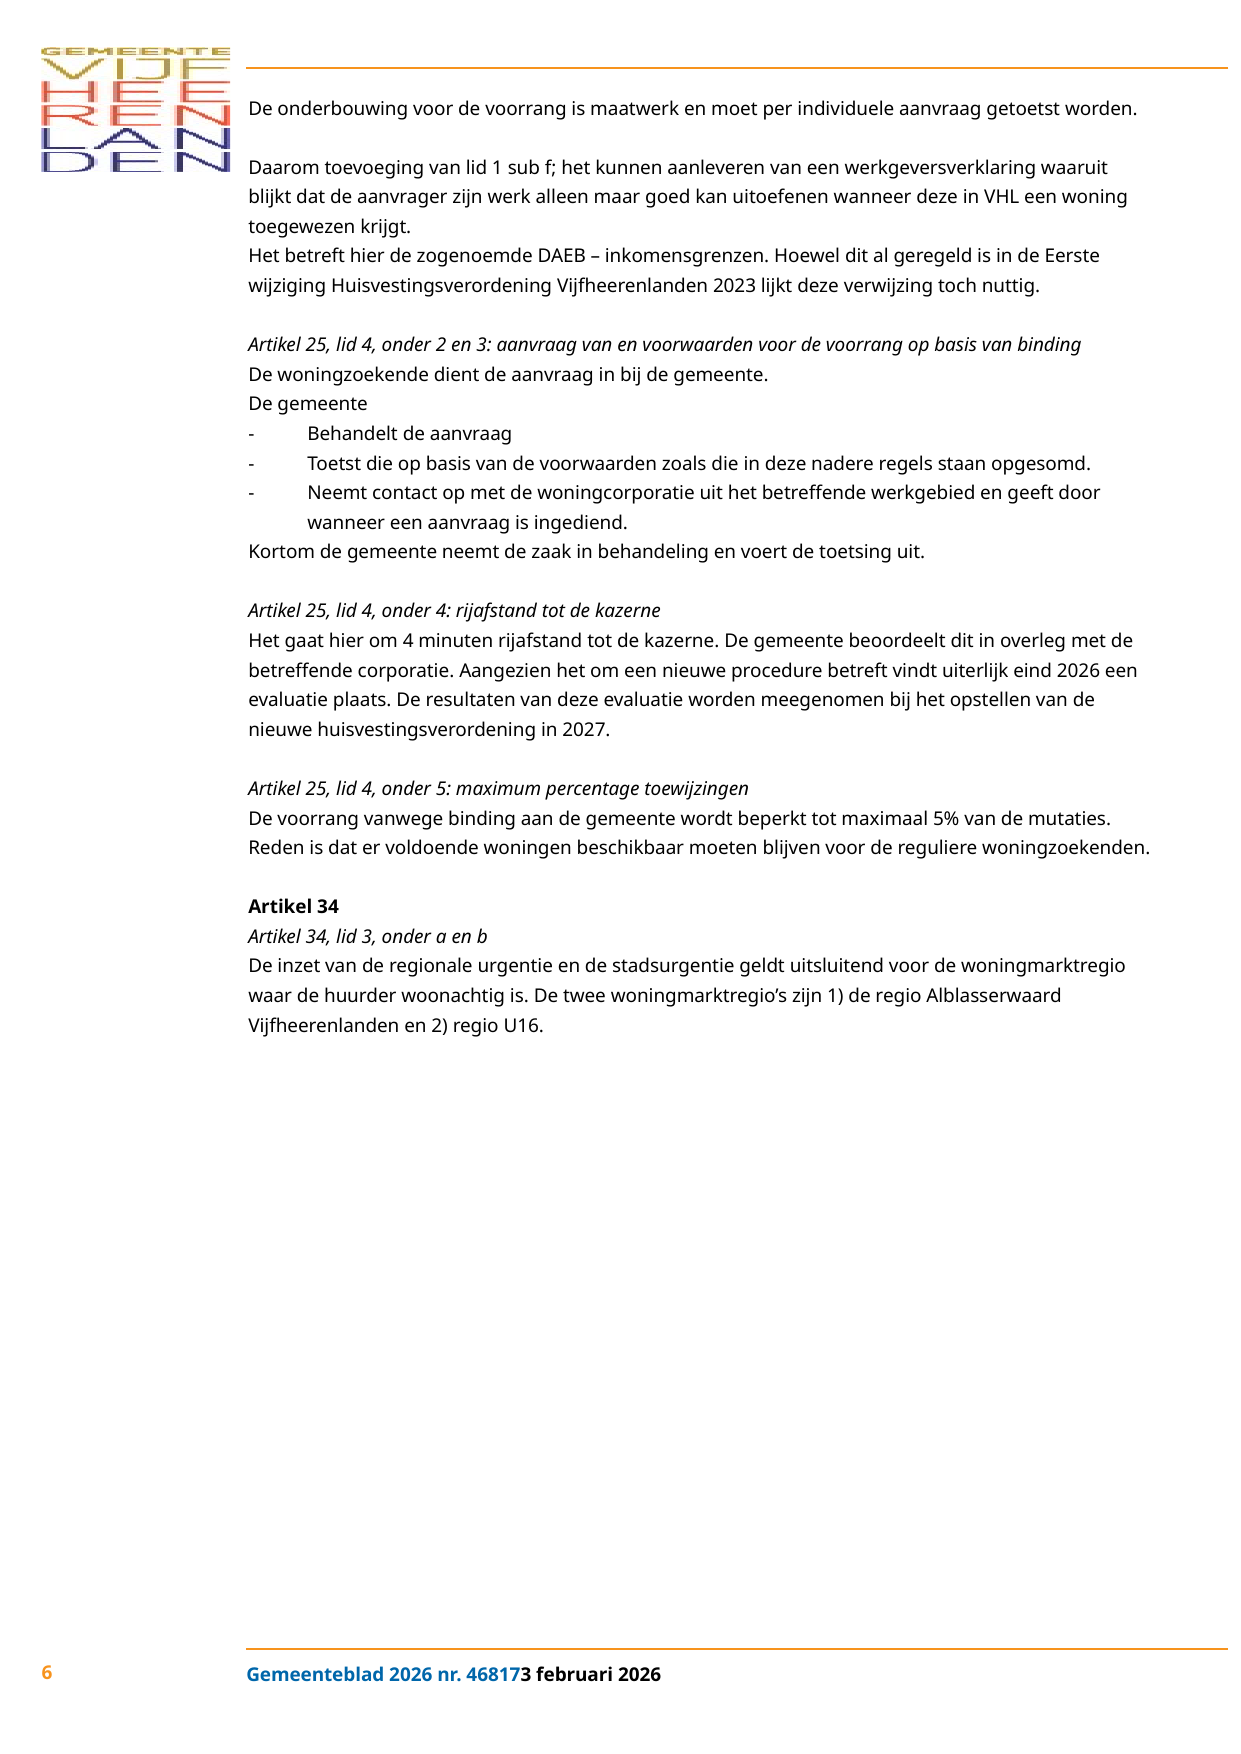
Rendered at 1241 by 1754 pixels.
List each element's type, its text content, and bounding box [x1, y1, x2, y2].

text De onderbouwing voor de voorrang is maatwerk en moet per individuele aanvraag getoetst worden. [248, 95, 1152, 121]
list Toetst die op basis van de voorwaarden zoals die in deze nadere regels staan opgesomd. [248, 450, 1152, 476]
text Artikel 34 [248, 893, 1152, 919]
text Artikel 25, lid 4, onder 5: maximum percentage toewijzingen [248, 775, 1152, 801]
text Artikel 25, lid 4, onder 2 en 3: aanvraag van en voorwaarden voor de voorrang op basis van binding [248, 331, 1152, 357]
text De woningzoekende dient de aanvraag in bij de gemeente. [248, 361, 1152, 387]
text Artikel 25, lid 4, onder 4: rijafstand tot de kazerne [248, 598, 1152, 623]
text Het betreft hier de zogenoemde DAEB – inkomensgrenzen. Hoewel dit al geregeld is in de Eerste wijziging Huisvestingsverordening Vijfheerenlanden 2023 lijkt deze verwijzing toch nuttig. [248, 243, 1152, 298]
text Het gaat hier om 4 minuten rijafstand tot de kazerne. De gemeente beoordeelt dit in overleg met de betreffende corporatie. Aangezien het om een nieuwe procedure betreft vindt uiterlijk eind 2026 een evaluatie plaats. De resultaten van deze evaluatie worden meegenomen bij het opstellen van de nieuwe huisvestingsverordening in 2027. [248, 627, 1152, 742]
text De gemeente [248, 391, 1152, 416]
text De voorrang vanwege binding aan de gemeente wordt beperkt tot maximaal 5% van de mutaties. Reden is dat er voldoende woningen beschikbaar moeten blijven voor de reguliere woningzoekenden. [248, 805, 1152, 860]
list Neemt contact op met de woningcorporatie uit het betreffende werkgebied en geeft door wanneer een aanvraag is ingediend. [248, 479, 1152, 535]
text Artikel 34, lid 3, onder a en b [248, 923, 1152, 949]
picture [41, 47, 231, 172]
text Kortom de gemeente neemt de zaak in behandeling en voert de toetsing uit. [248, 538, 1152, 564]
text Daarom toevoeging van lid 1 sub f; het kunnen aanleveren van een werkgeversverklaring waaruit blijkt dat de aanvrager zijn werk alleen maar goed kan uitoefenen wanneer deze in VHL een woning toegewezen krijgt. [248, 154, 1152, 239]
text De inzet van de regionale urgentie en de stadsurgentie geldt uitsluitend voor de woningmarktregio waar de huurder woonachtig is. De twee woningmarktregio’s zijn 1) de regio Alblasserwaard Vijfheerenlanden en 2) regio U16. [248, 953, 1152, 1038]
list Behandelt de aanvraag [248, 420, 1152, 446]
